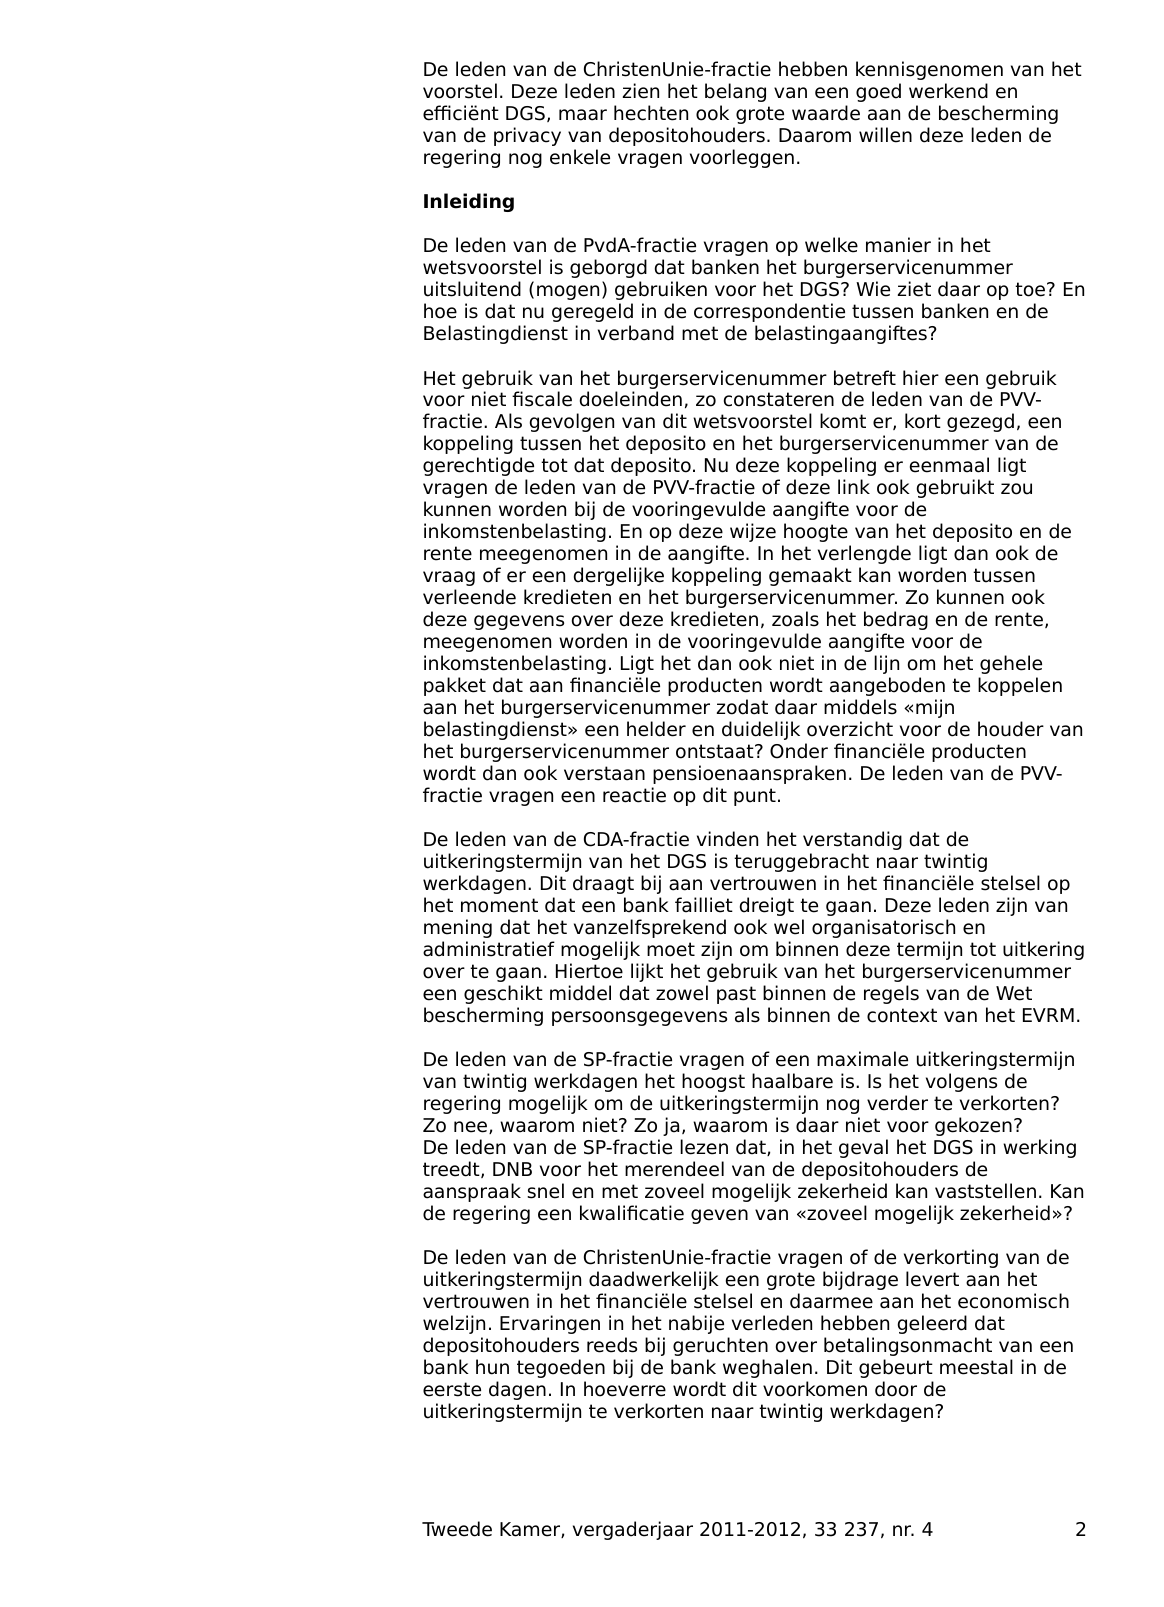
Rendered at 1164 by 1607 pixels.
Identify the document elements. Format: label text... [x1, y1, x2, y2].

text De leden van de SP-fractie vragen of een maximale uitkeringstermijn van twintig werkdagen het hoogst haalbare is. Is het volgens de regering mogelijk om de uitkeringstermijn nog verder te verkorten? Zo nee, waarom niet? Zo ja, waarom is daar niet voor gekozen? [422, 1049, 1087, 1137]
subtitle Inleiding [422, 191, 1087, 213]
text De leden van de PvdA-fractie vragen op welke manier in het wetsvoorstel is geborgd dat banken het burgerservicenummer uitsluitend (mogen) gebruiken voor het DGS? Wie ziet daar op toe? En hoe is dat nu geregeld in de correspondentie tussen banken en de Belastingdienst in verband met de belastingaangiftes? [422, 235, 1087, 345]
text De leden van de ChristenUnie-fractie vragen of de verkorting van de uitkeringstermijn daadwerkelijk een grote bijdrage levert aan het vertrouwen in het financiële stelsel en daarmee aan het economisch welzijn. Ervaringen in het nabije verleden hebben geleerd dat depositohouders reeds bij geruchten over betalingsonmacht van een bank hun tegoeden bij de bank weghalen. Dit gebeurt meestal in de eerste dagen. In hoeverre wordt dit voorkomen door de uitkeringstermijn te verkorten naar twintig werkdagen? [422, 1247, 1087, 1423]
text Het gebruik van het burgerservicenummer betreft hier een gebruik voor niet fiscale doeleinden, zo constateren de leden van de PVV-fractie. Als gevolgen van dit wetsvoorstel komt er, kort gezegd, een koppeling tussen het deposito en het burgerservicenummer van de gerechtigde tot dat deposito. Nu deze koppeling er eenmaal ligt vragen de leden van de PVV-fractie of deze link ook gebruikt zou kunnen worden bij de vooringevulde aangifte voor de inkomstenbelasting. En op deze wijze hoogte van het deposito en de rente meegenomen in de aangifte. In het verlengde ligt dan ook de vraag of er een dergelijke koppeling gemaakt kan worden tussen verleende kredieten en het burgerservicenummer. Zo kunnen ook deze gegevens over deze kredieten, zoals het bedrag en de rente, meegenomen worden in de vooringevulde aangifte voor de inkomstenbelasting. Ligt het dan ook niet in de lijn om het gehele pakket dat aan financiële producten wordt aangeboden te koppelen aan het burgerservicenummer zodat daar middels «mijn belastingdienst» een helder en duidelijk overzicht voor de houder van het burgerservicenummer ontstaat? Onder financiële producten wordt dan ook verstaan pensioenaanspraken. De leden van de PVV-fractie vragen een reactie op dit punt. [422, 367, 1087, 807]
text De leden van de SP-fractie lezen dat, in het geval het DGS in werking treedt, DNB voor het merendeel van de depositohouders de aanspraak snel en met zoveel mogelijk zekerheid kan vaststellen. Kan de regering een kwalificatie geven van «zoveel mogelijk zekerheid»? [422, 1137, 1087, 1225]
text De leden van de ChristenUnie-fractie hebben kennisgenomen van het voorstel. Deze leden zien het belang van een goed werkend en efficiënt DGS, maar hechten ook grote waarde aan de bescherming van de privacy van depositohouders. Daarom willen deze leden de regering nog enkele vragen voorleggen. [422, 59, 1087, 169]
text De leden van de CDA-fractie vinden het verstandig dat de uitkeringstermijn van het DGS is teruggebracht naar twintig werkdagen. Dit draagt bij aan vertrouwen in het financiële stelsel op het moment dat een bank failliet dreigt te gaan. Deze leden zijn van mening dat het vanzelfsprekend ook wel organisatorisch en administratief mogelijk moet zijn om binnen deze termijn tot uitkering over te gaan. Hiertoe lijkt het gebruik van het burgerservicenummer een geschikt middel dat zowel past binnen de regels van de Wet bescherming persoonsgegevens als binnen de context van het EVRM. [422, 829, 1087, 1027]
